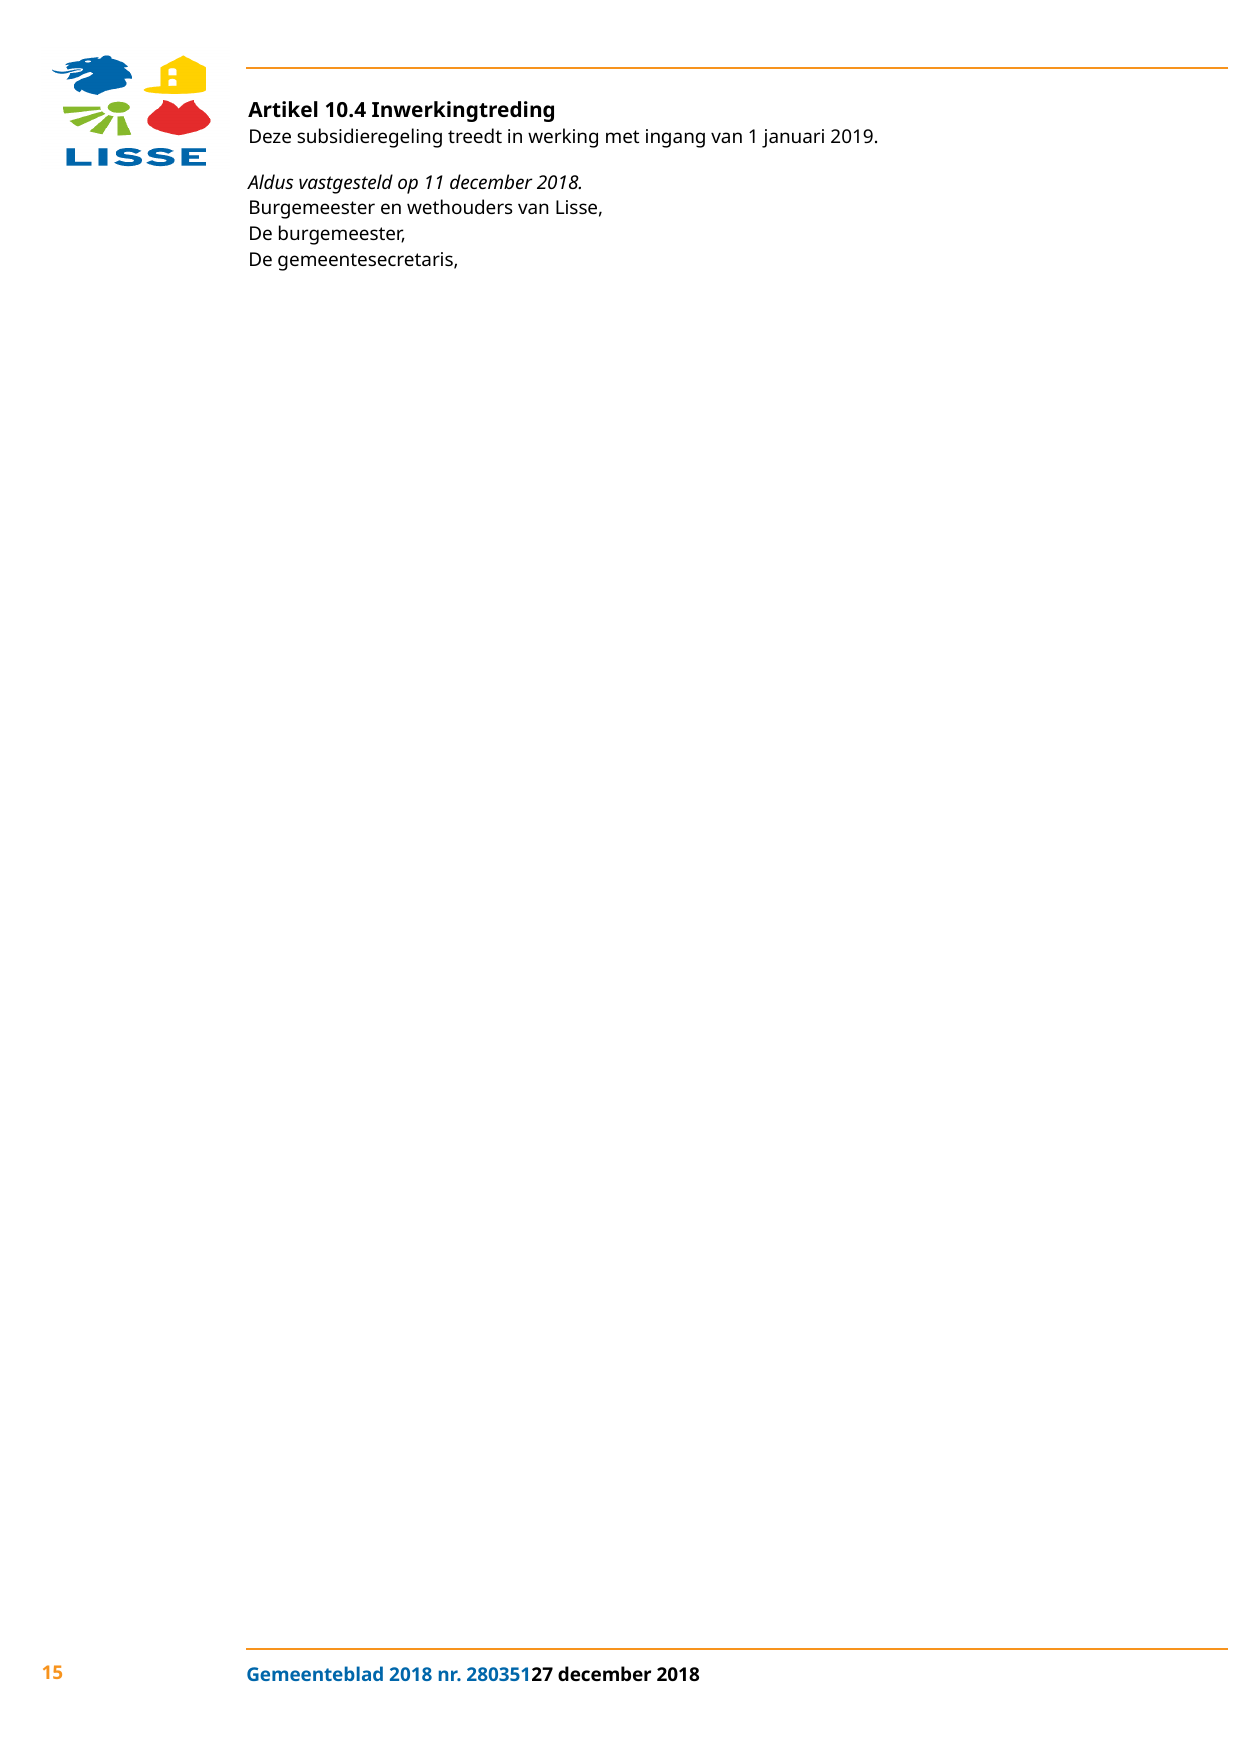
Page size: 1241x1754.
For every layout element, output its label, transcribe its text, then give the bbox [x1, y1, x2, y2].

text De gemeentesecretaris, [248, 246, 1152, 272]
text Aldus vastgesteld op 11 december 2018. [248, 169, 1152, 194]
text Burgemeester en wethouders van Lisse, [248, 194, 1152, 220]
picture [41, 47, 231, 172]
text Deze subsidieregeling treedt in werking met ingang van 1 januari 2019. [248, 123, 1152, 149]
text De burgemeester, [248, 220, 1152, 246]
text Artikel 10.4 Inwerkingtreding [248, 95, 1152, 123]
